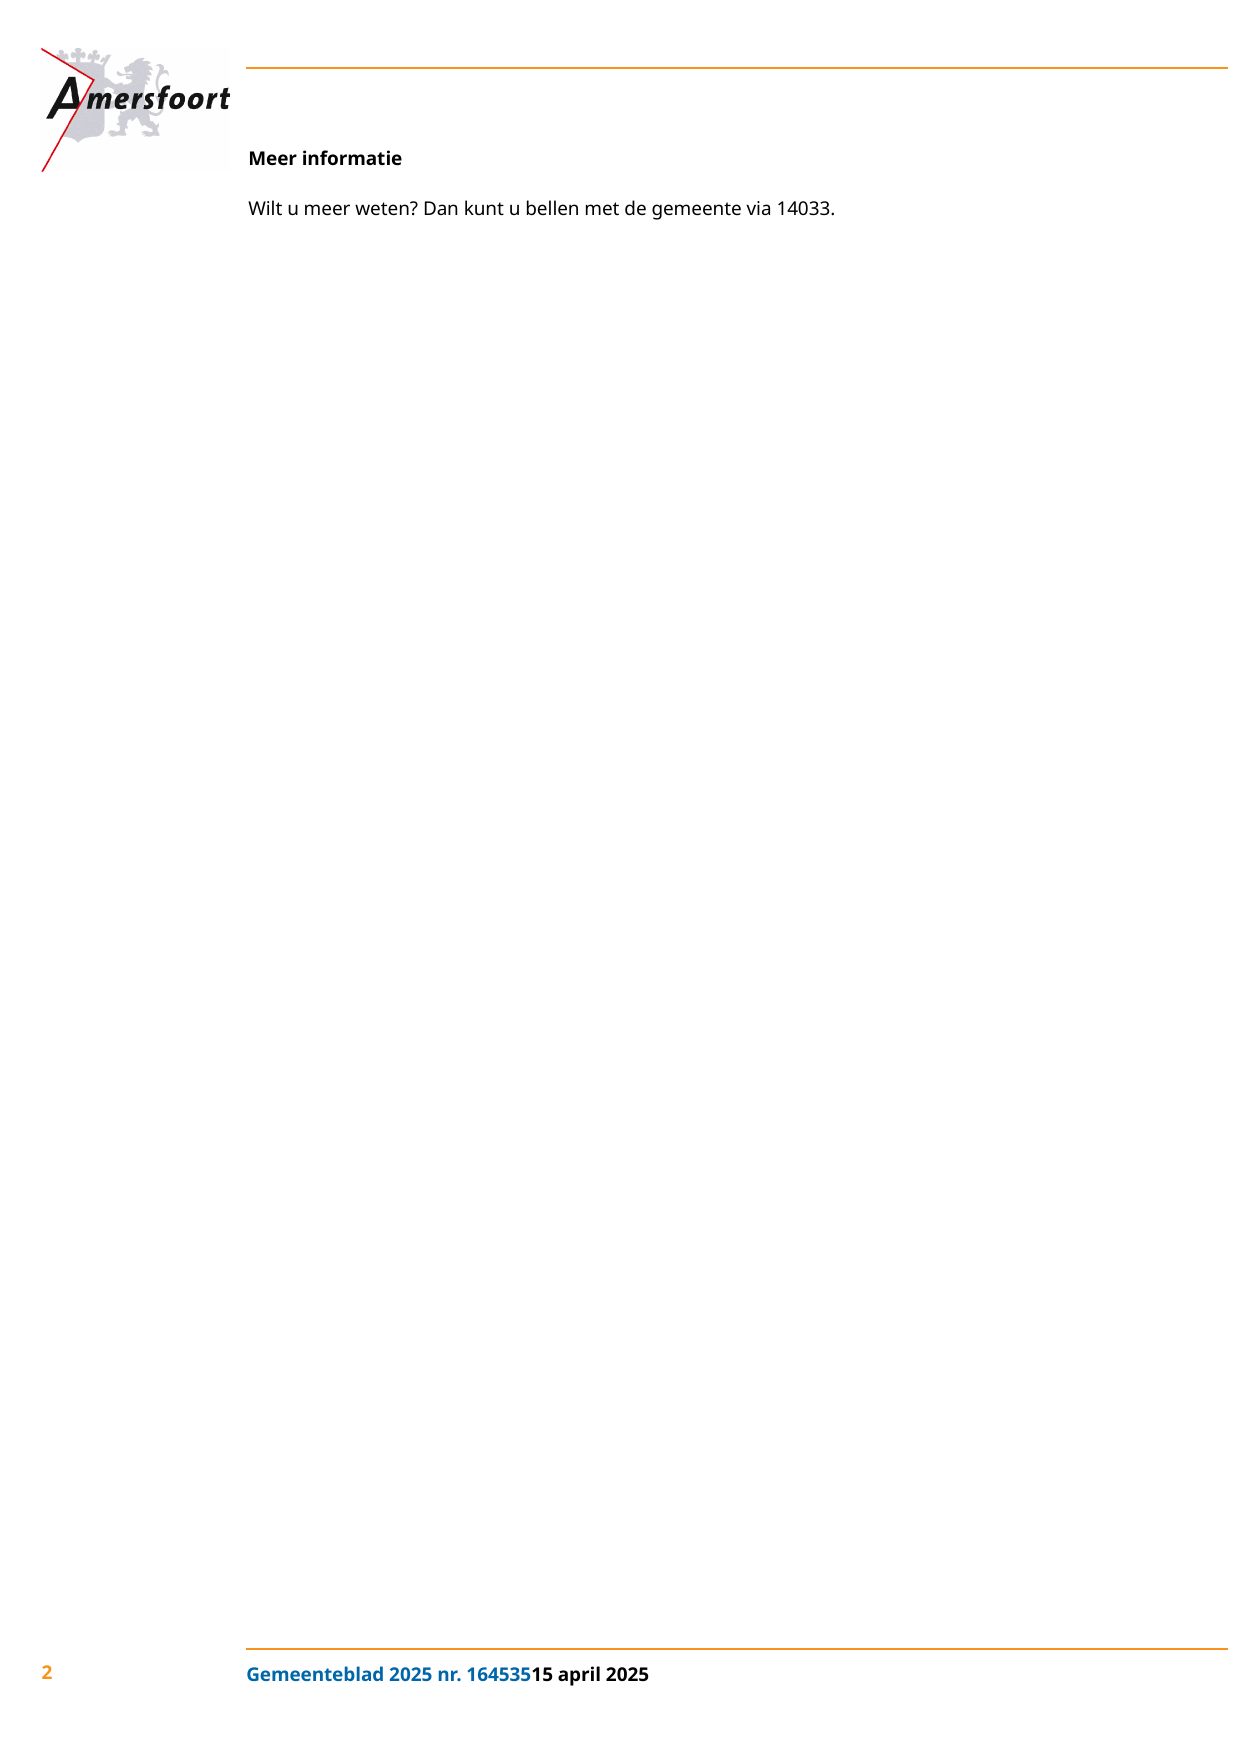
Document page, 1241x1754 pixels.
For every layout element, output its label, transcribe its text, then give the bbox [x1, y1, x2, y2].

text Meer informatie [248, 145, 1152, 171]
picture [41, 47, 231, 172]
text Wilt u meer weten? Dan kunt u bellen met de gemeente via 14033. [248, 196, 1152, 221]
